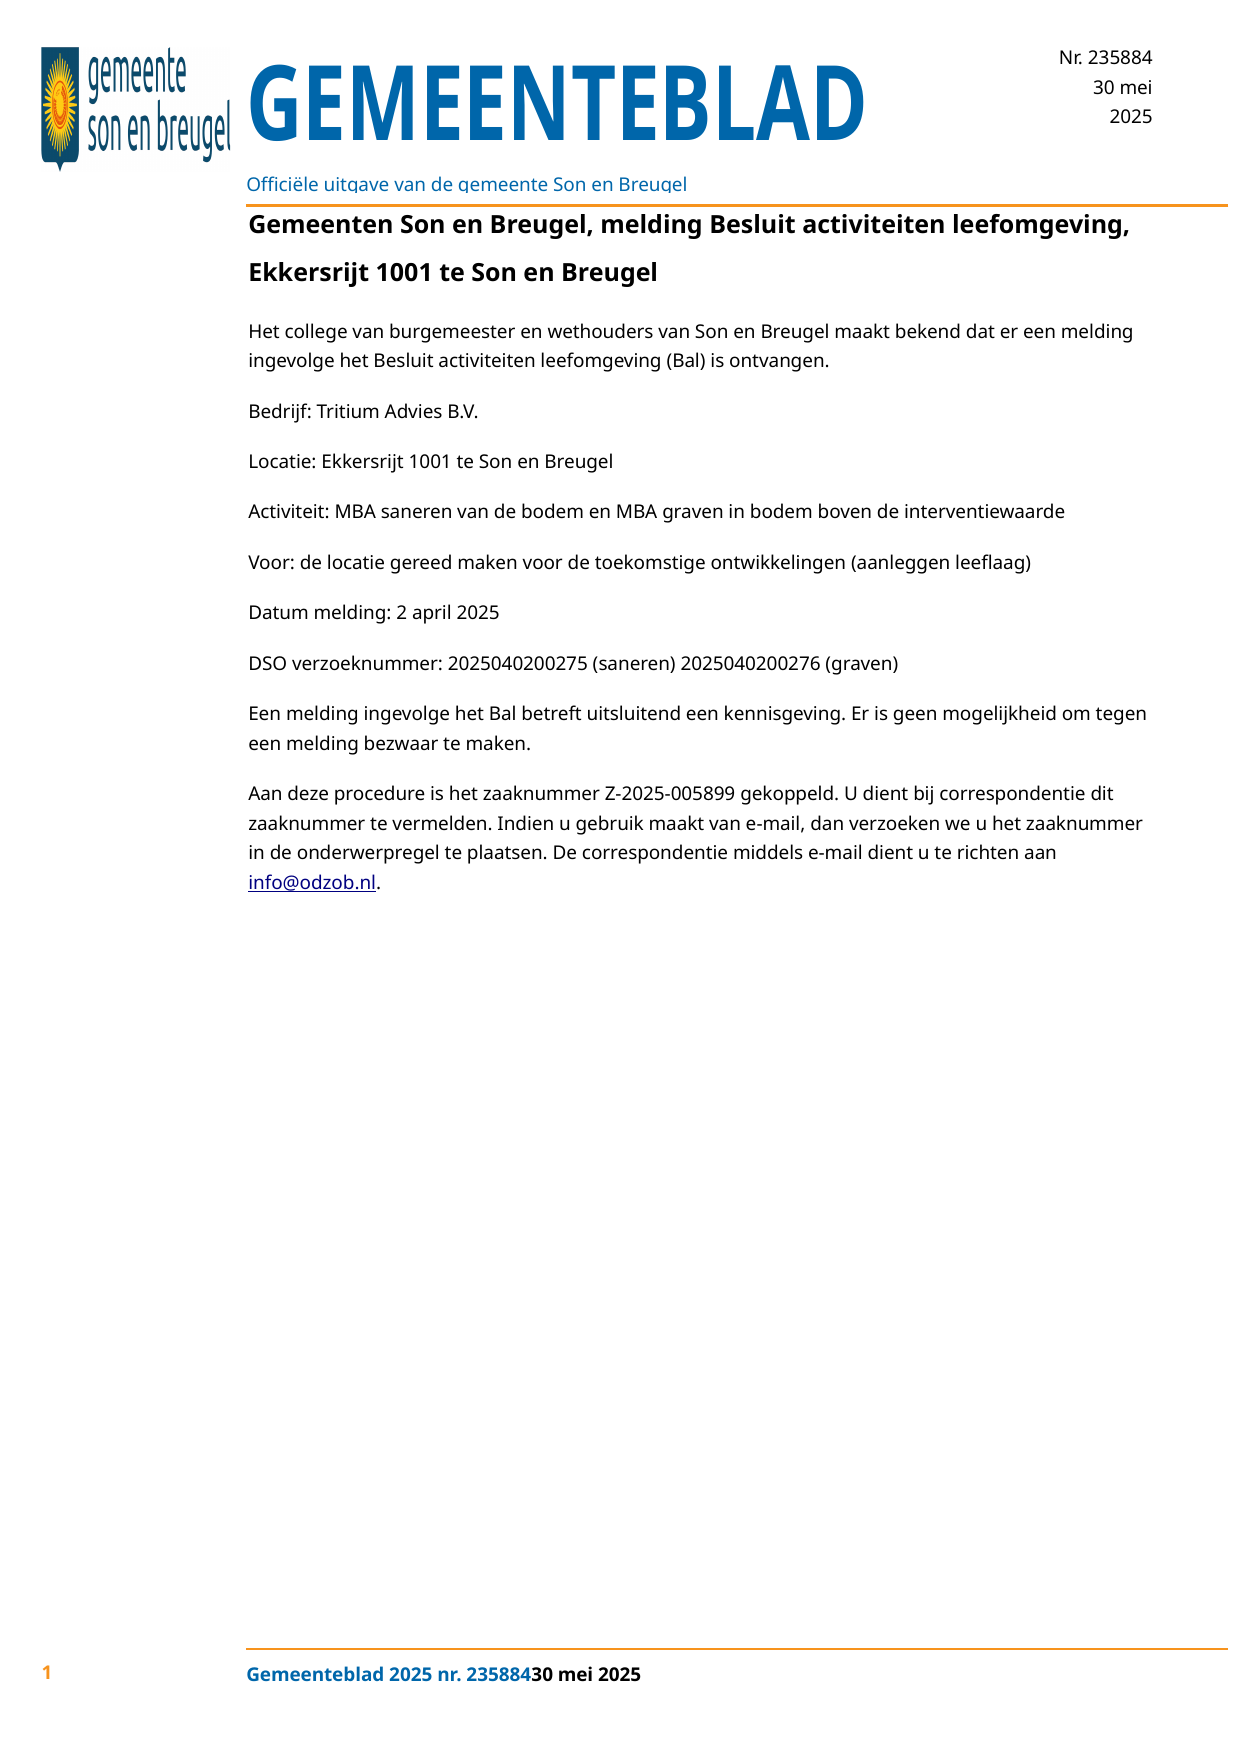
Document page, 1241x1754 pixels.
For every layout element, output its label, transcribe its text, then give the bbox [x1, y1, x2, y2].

text Bedrijf: Tritium Advies B.V. [248, 398, 1152, 424]
text Aan deze procedure is het zaaknummer Z-2025-005899 gekoppeld. U dient bij correspondentie dit zaaknummer te vermelden. Indien u gebruik maakt van e-mail, dan verzoeken we u het zaaknummer in de onderwerpregel te plaatsen. De correspondentie middels e-mail dient u te richten aan info@odzob.nl. [248, 780, 1152, 895]
text Locatie: Ekkersrijt 1001 te Son en Breugel [248, 448, 1152, 474]
text Gemeenten Son en Breugel, melding Besluit activiteiten leefomgeving, Ekkersrijt 1001 te Son en Breugel [248, 207, 1152, 288]
text Het college van burgemeester en wethouders van Son en Breugel maakt bekend dat er een melding ingevolge het Besluit activiteiten leefomgeving (Bal) is ontvangen. [248, 318, 1152, 373]
picture [41, 47, 231, 172]
text Datum melding: 2 april 2025 [248, 599, 1152, 625]
text Activiteit: MBA saneren van de bodem en MBA graven in bodem boven de interventiewaarde [248, 499, 1152, 524]
text DSO verzoeknummer: 2025040200275 (saneren) 2025040200276 (graven) [248, 650, 1152, 676]
text Voor: de locatie gereed maken voor de toekomstige ontwikkelingen (aanleggen leeflaag) [248, 549, 1152, 575]
text Een melding ingevolge het Bal betreft uitsluitend een kennisgeving. Er is geen mogelijkheid om tegen een melding bezwaar te maken. [248, 700, 1152, 756]
